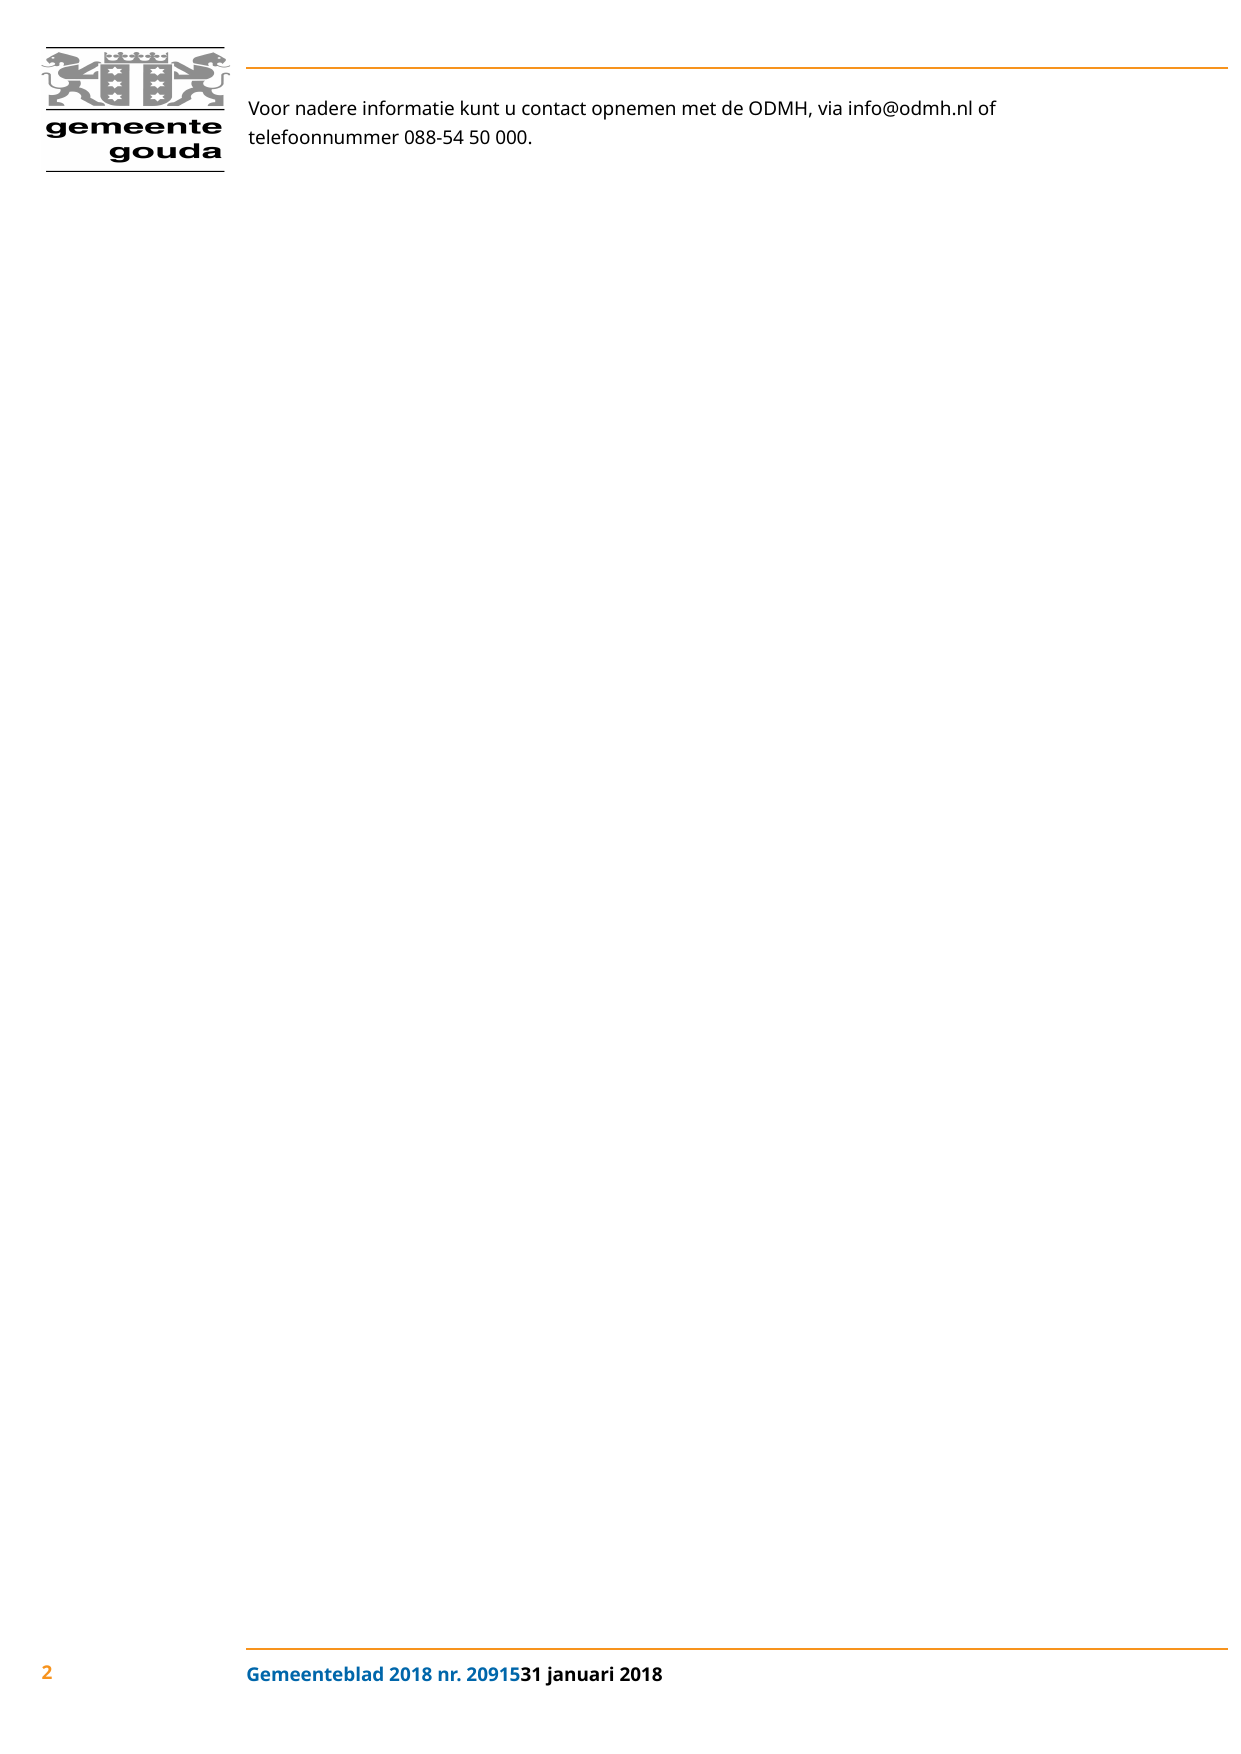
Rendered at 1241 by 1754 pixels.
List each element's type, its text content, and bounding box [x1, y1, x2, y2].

picture [41, 47, 231, 172]
text Voor nadere informatie kunt u contact opnemen met de ODMH, via info@odmh.nl of telefoonnummer 088-54 50 000. [248, 95, 1152, 150]
